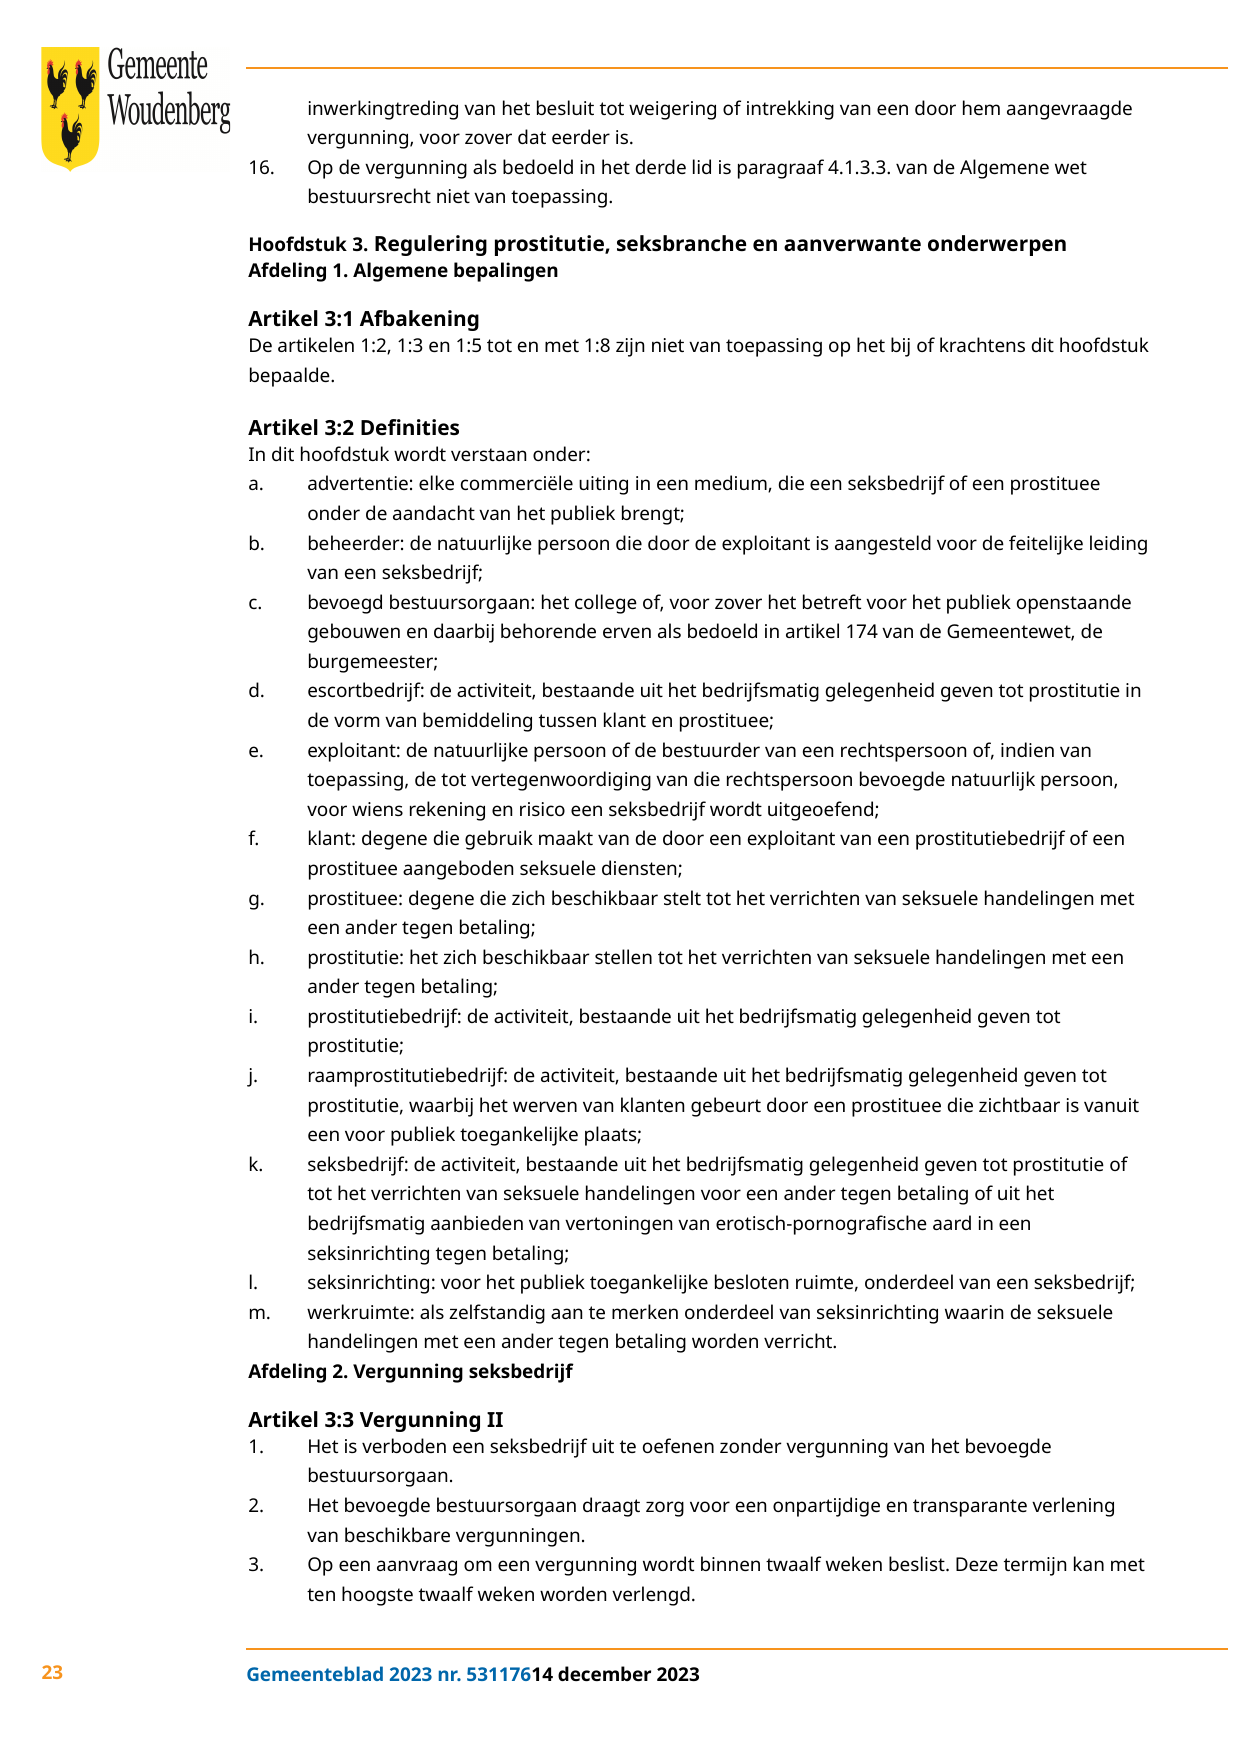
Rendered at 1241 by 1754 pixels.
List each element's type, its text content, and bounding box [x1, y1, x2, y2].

list raamprostitutiebedrijf: de activiteit, bestaande uit het bedrijfsmatig gelegenheid geven tot prostitutie, waarbij het werven van klanten gebeurt door een prostituee die zichtbaar is vanuit een voor publiek toegankelijke plaats; [248, 1062, 1152, 1147]
text De artikelen 1:2, 1:3 en 1:5 tot en met 1:8 zijn niet van toepassing op het bij of krachtens dit hoofdstuk bepaalde. [248, 333, 1152, 388]
list inwerkingtreding van het besluit tot weigering of intrekking van een door hem aangevraagde vergunning, voor zover dat eerder is. [248, 95, 1152, 150]
list bevoegd bestuursorgaan: het college of, voor zover het betreft voor het publiek openstaande gebouwen en daarbij behorende erven als bedoeld in artikel 174 van de Gemeentewet, de burgemeester; [248, 589, 1152, 674]
list beheerder: de natuurlijke persoon die door de exploitant is aangesteld voor de feitelijke leiding van een seksbedrijf; [248, 530, 1152, 585]
list klant: degene die gebruik maakt van de door een exploitant van een prostitutiebedrijf of een prostituee aangeboden seksuele diensten; [248, 826, 1152, 881]
text Hoofdstuk 3. Regulering prostitutie, seksbranche en aanverwante onderwerpen [248, 229, 1152, 258]
text Artikel 3:1 Afbakening [248, 304, 1152, 333]
text Artikel 3:3 Vergunning II [248, 1405, 1152, 1433]
list prostitutie: het zich beschikbaar stellen tot het verrichten van seksuele handelingen met een ander tegen betaling; [248, 944, 1152, 999]
list advertentie: elke commerciële uiting in een medium, die een seksbedrijf of een prostituee onder de aandacht van het publiek brengt; [248, 471, 1152, 526]
list Op de vergunning als bedoeld in het derde lid is paragraaf 4.1.3.3. van de Algemene wet bestuursrecht niet van toepassing. [248, 154, 1152, 209]
list escortbedrijf: de activiteit, bestaande uit het bedrijfsmatig gelegenheid geven tot prostitutie in de vorm van bemiddeling tussen klant en prostituee; [248, 678, 1152, 733]
list seksinrichting: voor het publiek toegankelijke besloten ruimte, onderdeel van een seksbedrijf; [248, 1269, 1152, 1295]
list exploitant: de natuurlijke persoon of de bestuurder van een rechtspersoon of, indien van toepassing, de tot vertegenwoordiging van die rechtspersoon bevoegde natuurlijk persoon, voor wiens rekening en risico een seksbedrijf wordt uitgeoefend; [248, 737, 1152, 822]
text Afdeling 2. Vergunning seksbedrijf [248, 1358, 1152, 1384]
text In dit hoofdstuk wordt verstaan onder: [248, 441, 1152, 467]
list prostituee: degene die zich beschikbaar stelt tot het verrichten van seksuele handelingen met een ander tegen betaling; [248, 885, 1152, 940]
list Het bevoegde bestuursorgaan draagt zorg voor een onpartijdige en transparante verlening van beschikbare vergunningen. [248, 1492, 1152, 1548]
list Het is verboden een seksbedrijf uit te oefenen zonder vergunning van het bevoegde bestuursorgaan. [248, 1433, 1152, 1488]
text Artikel 3:2 Definities [248, 413, 1152, 441]
list seksbedrijf: de activiteit, bestaande uit het bedrijfsmatig gelegenheid geven tot prostitutie of tot het verrichten van seksuele handelingen voor een ander tegen betaling of uit het bedrijfsmatig aanbieden van vertoningen van erotisch-pornografische aard in een seksinrichting tegen betaling; [248, 1151, 1152, 1266]
list prostitutiebedrijf: de activiteit, bestaande uit het bedrijfsmatig gelegenheid geven tot prostitutie; [248, 1003, 1152, 1058]
text Afdeling 1. Algemene bepalingen [248, 258, 1152, 283]
list Op een aanvraag om een vergunning wordt binnen twaalf weken beslist. Deze termijn kan met ten hoogste twaalf weken worden verlengd. [248, 1551, 1152, 1607]
picture [41, 47, 231, 172]
list werkruimte: als zelfstandig aan te merken onderdeel van seksinrichting waarin de seksuele handelingen met een ander tegen betaling worden verricht. [248, 1299, 1152, 1354]
